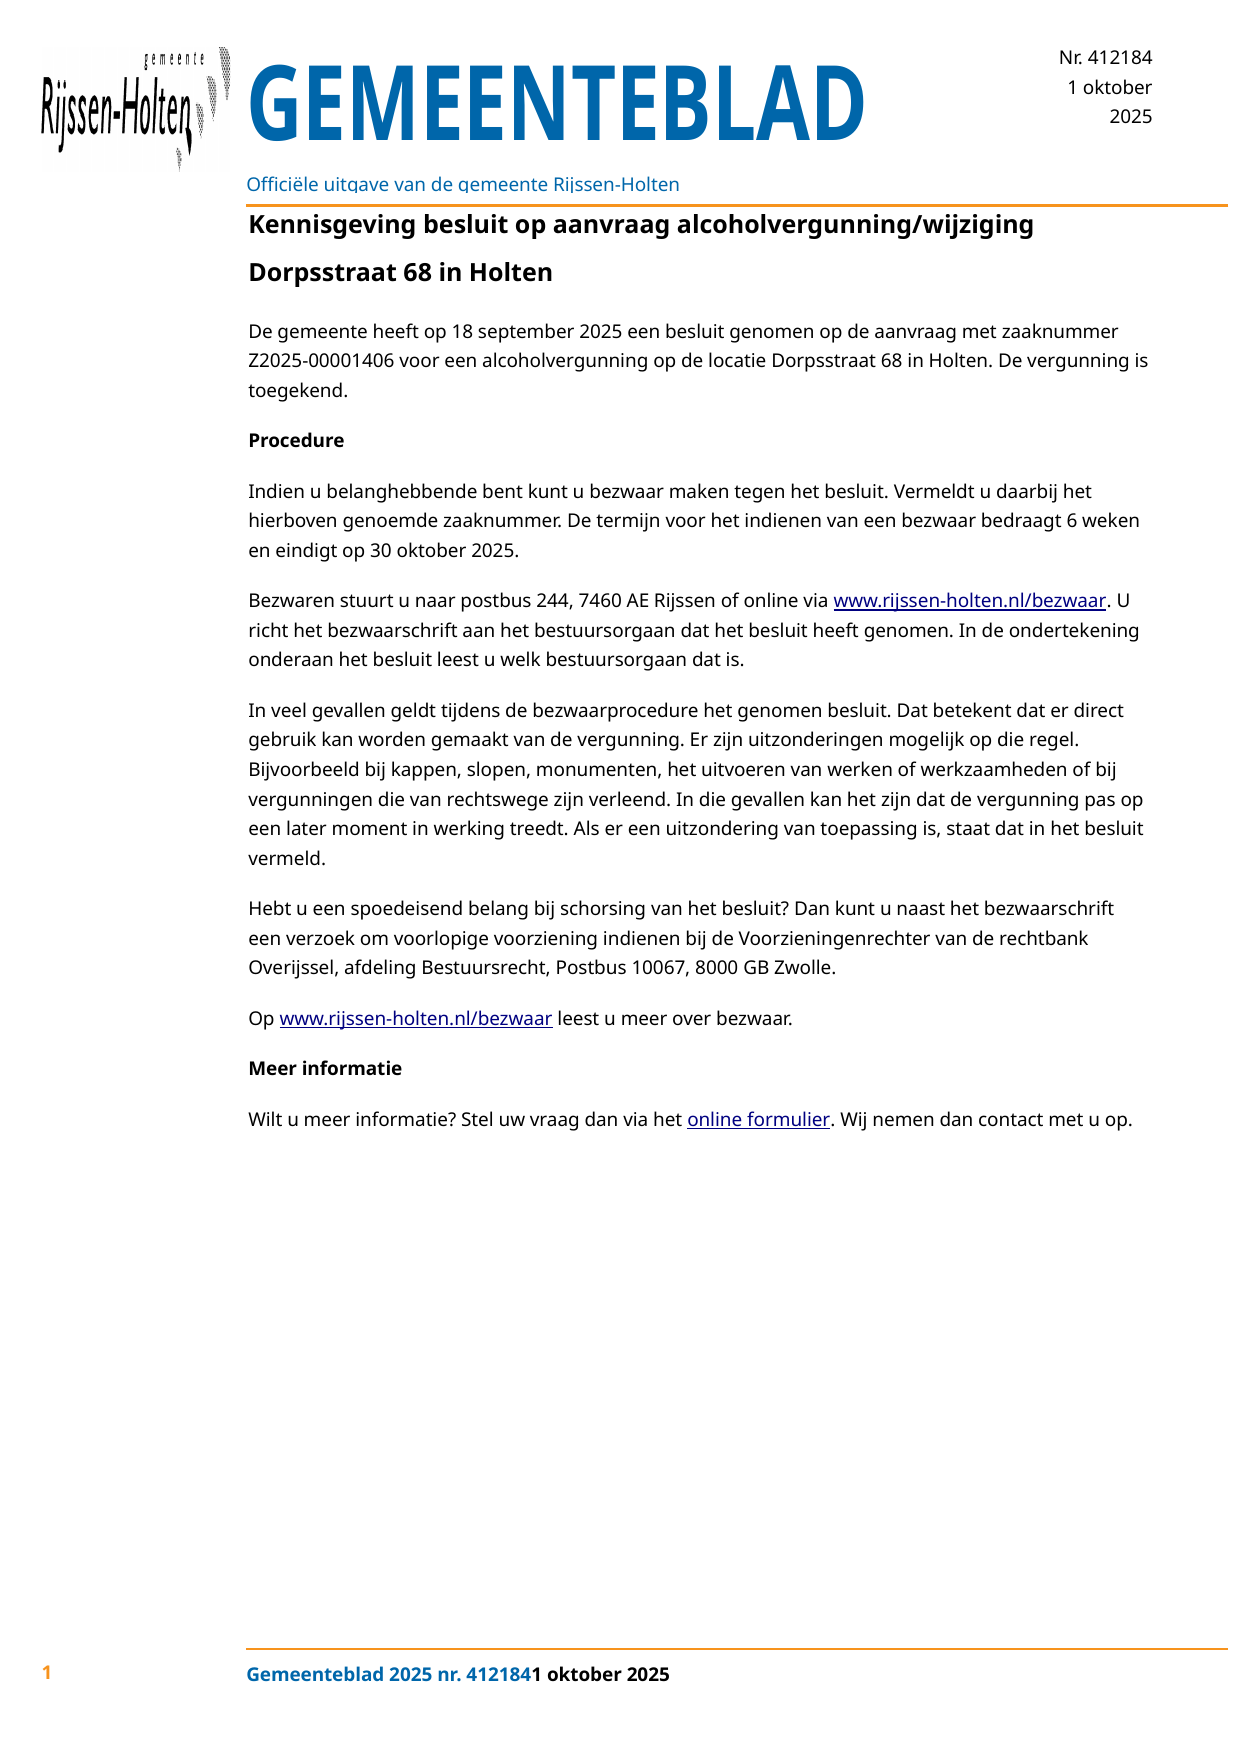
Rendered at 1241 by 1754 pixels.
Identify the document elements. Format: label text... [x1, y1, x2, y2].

text Op www.rijssen-holten.nl/bezwaar leest u meer over bezwaar. [248, 1005, 1152, 1031]
text Indien u belanghebbende bent kunt u bezwaar maken tegen het besluit. Vermeldt u daarbij het hierboven genoemde zaaknummer. De termijn voor het indienen van een bezwaar bedraagt 6 weken en eindigt op 30 oktober 2025. [248, 478, 1152, 563]
text Meer informatie [248, 1055, 1152, 1081]
text De gemeente heeft op 18 september 2025 een besluit genomen op de aanvraag met zaaknummer Z2025-00001406 voor een alcoholvergunning op de locatie Dorpsstraat 68 in Holten. De vergunning is toegekend. [248, 318, 1152, 403]
text Procedure [248, 427, 1152, 453]
text In veel gevallen geldt tijdens de bezwaarprocedure het genomen besluit. Dat betekent dat er direct gebruik kan worden gemaakt van de vergunning. Er zijn uitzonderingen mogelijk op die regel. Bijvoorbeeld bij kappen, slopen, monumenten, het uitvoeren van werken of werkzaamheden of bij vergunningen die van rechtswege zijn verleend. In die gevallen kan het zijn dat de vergunning pas op een later moment in werking treedt. Als er een uitzondering van toepassing is, staat dat in het besluit vermeld. [248, 697, 1152, 871]
text Hebt u een spoedeisend belang bij schorsing van het besluit? Dan kunt u naast het bezwaarschrift een verzoek om voorlopige voorziening indienen bij de Voorzieningenrechter van de rechtbank Overijssel, afdeling Bestuursrecht, Postbus 10067, 8000 GB Zwolle. [248, 895, 1152, 980]
picture [41, 47, 231, 172]
text Kennisgeving besluit op aanvraag alcoholvergunning/wijziging Dorpsstraat 68 in Holten [248, 207, 1152, 288]
text Wilt u meer informatie? Stel uw vraag dan via het online formulier. Wij nemen dan contact met u op. [248, 1106, 1152, 1132]
text Bezwaren stuurt u naar postbus 244, 7460 AE Rijssen of online via www.rijssen-holten.nl/bezwaar. U richt het bezwaarschrift aan het bestuursorgaan dat het besluit heeft genomen. In de ondertekening onderaan het besluit leest u welk bestuursorgaan dat is. [248, 587, 1152, 672]
